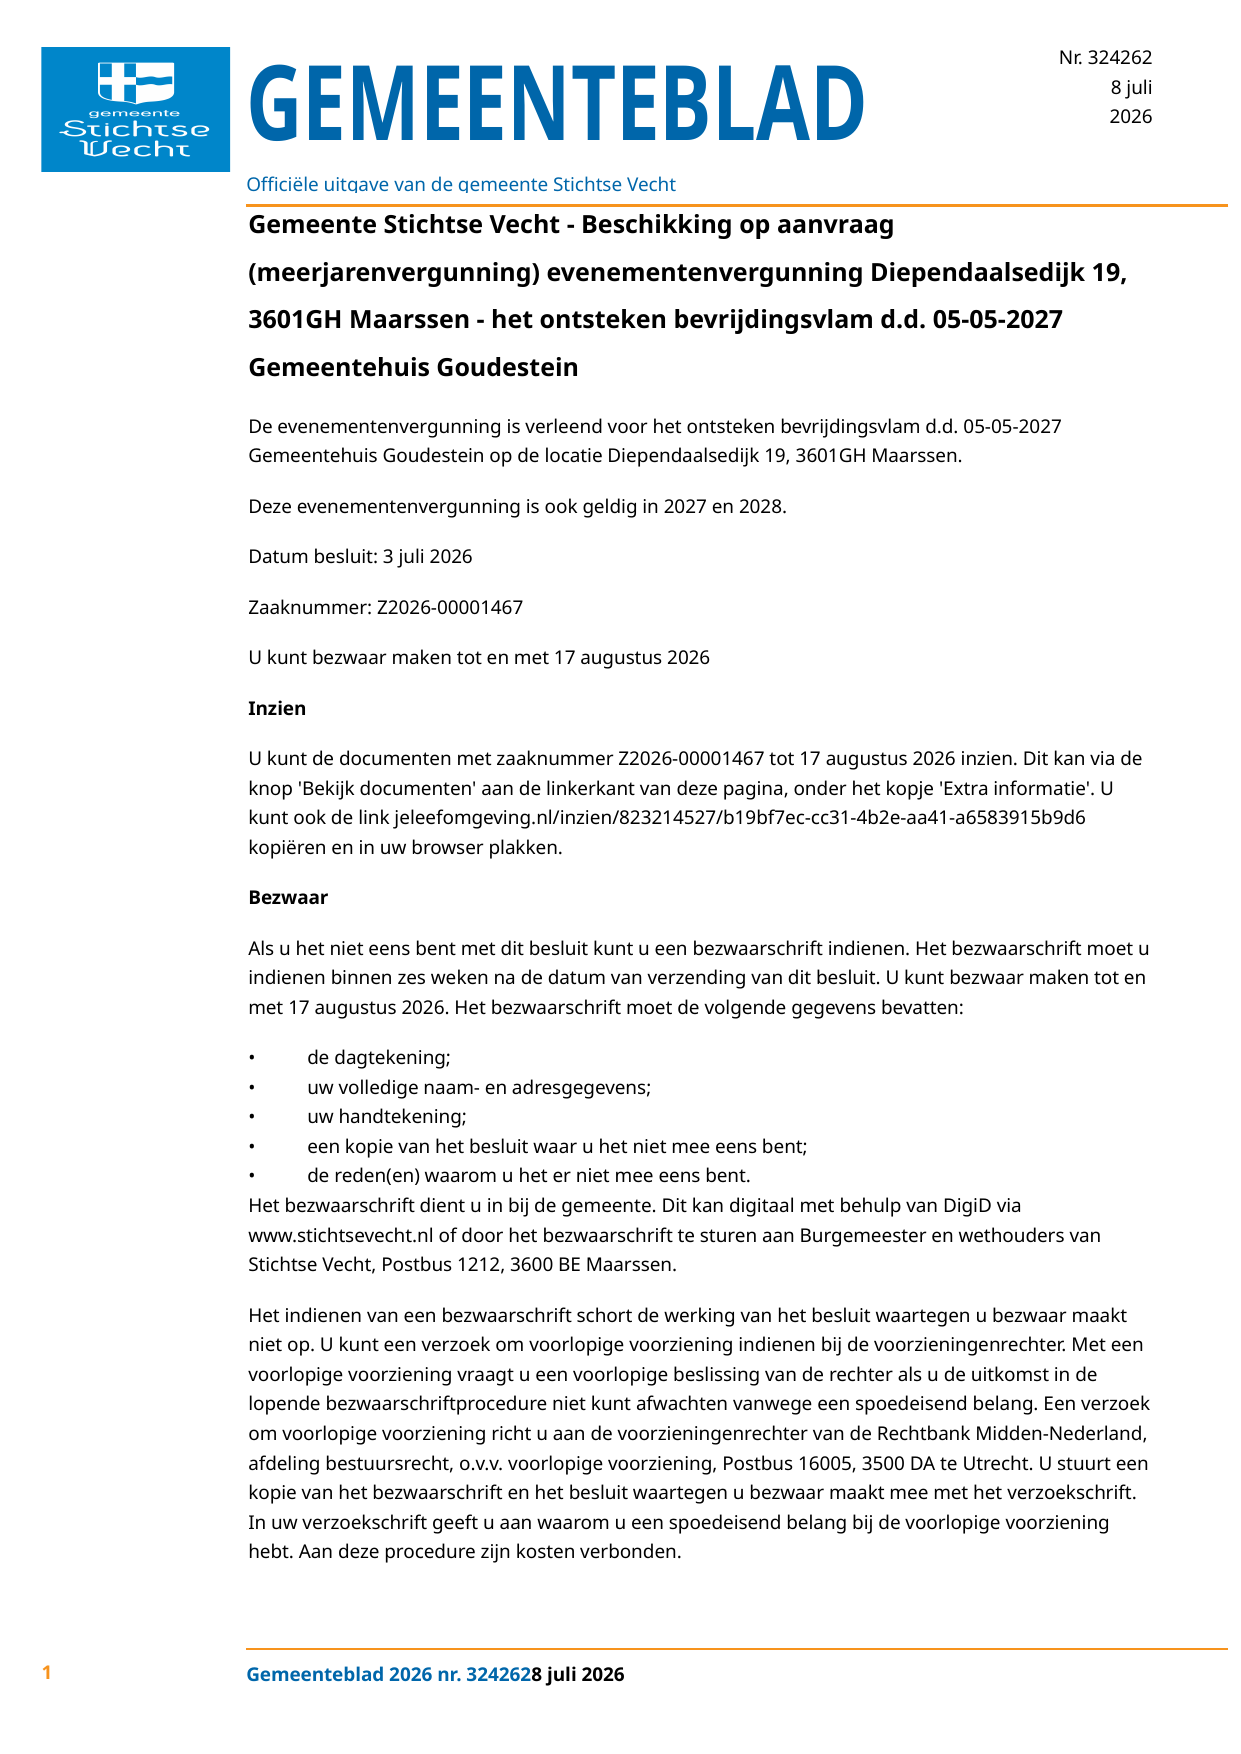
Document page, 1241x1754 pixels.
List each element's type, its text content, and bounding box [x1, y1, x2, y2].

list een kopie van het besluit waar u het niet mee eens bent; [248, 1133, 1152, 1159]
text Het indienen van een bezwaarschrift schort de werking van het besluit waartegen u bezwaar maakt niet op. U kunt een verzoek om voorlopige voorziening indienen bij de voorzieningenrechter. Met een voorlopige voorziening vraagt u een voorlopige beslissing van de rechter als u de uitkomst in de lopende bezwaarschriftprocedure niet kunt afwachten vanwege een spoedeisend belang. Een verzoek om voorlopige voorziening richt u aan de voorzieningenrechter van de Rechtbank Midden-Nederland, afdeling bestuursrecht, o.v.v. voorlopige voorziening, Postbus 16005, 3500 DA te Utrecht. U stuurt een kopie van het bezwaarschrift en het besluit waartegen u bezwaar maakt mee met het verzoekschrift. In uw verzoekschrift geeft u aan waarom u een spoedeisend belang bij de voorlopige voorziening hebt. Aan deze procedure zijn kosten verbonden. [248, 1302, 1152, 1564]
text Gemeente Stichtse Vecht - Beschikking op aanvraag (meerjarenvergunning) evenementenvergunning Diependaalsedijk 19, 3601GH Maarssen - het ontsteken bevrijdingsvlam d.d. 05-05-2027 Gemeentehuis Goudestein [248, 207, 1152, 384]
list uw handtekening; [248, 1103, 1152, 1129]
text Deze evenementenvergunning is ook geldig in 2027 en 2028. [248, 493, 1152, 519]
text Bezwaar [248, 884, 1152, 910]
text De evenementenvergunning is verleend voor het ontsteken bevrijdingsvlam d.d. 05-05-2027 Gemeentehuis Goudestein op de locatie Diependaalsedijk 19, 3601GH Maarssen. [248, 413, 1152, 468]
text Het bezwaarschrift dient u in bij de gemeente. Dit kan digitaal met behulp van DigiD via www.stichtsevecht.nl of door het bezwaarschrift te sturen aan Burgemeester en wethouders van Stichtse Vecht, Postbus 1212, 3600 BE Maarssen. [248, 1192, 1152, 1277]
list uw volledige naam- en adresgegevens; [248, 1074, 1152, 1100]
text Inzien [248, 695, 1152, 721]
text U kunt de documenten met zaaknummer Z2026-00001467 tot 17 augustus 2026 inzien. Dit kan via de knop 'Bekijk documenten' aan de linkerkant van deze pagina, onder het kopje 'Extra informatie'. U kunt ook de link jeleefomgeving.nl/inzien/823214527/b19bf7ec-cc31-4b2e-aa41-a6583915b9d6 kopiëren en in uw browser plakken. [248, 745, 1152, 860]
picture [99, 63, 135, 101]
text Zaaknummer: Z2026-00001467 [248, 594, 1152, 620]
text Als u het niet eens bent met dit besluit kunt u een bezwaarschrift indienen. Het bezwaarschrift moet u indienen binnen zes weken na de datum van verzending van dit besluit. U kunt bezwaar maken tot en met 17 augustus 2026. Het bezwaarschrift moet de volgende gegevens bevatten: [248, 935, 1152, 1020]
text Datum besluit: 3 juli 2026 [248, 543, 1152, 569]
text U kunt bezwaar maken tot en met 17 augustus 2026 [248, 644, 1152, 670]
picture [137, 63, 174, 103]
list de reden(en) waarom u het er niet mee eens bent. [248, 1163, 1152, 1188]
list de dagtekening; [248, 1044, 1152, 1070]
